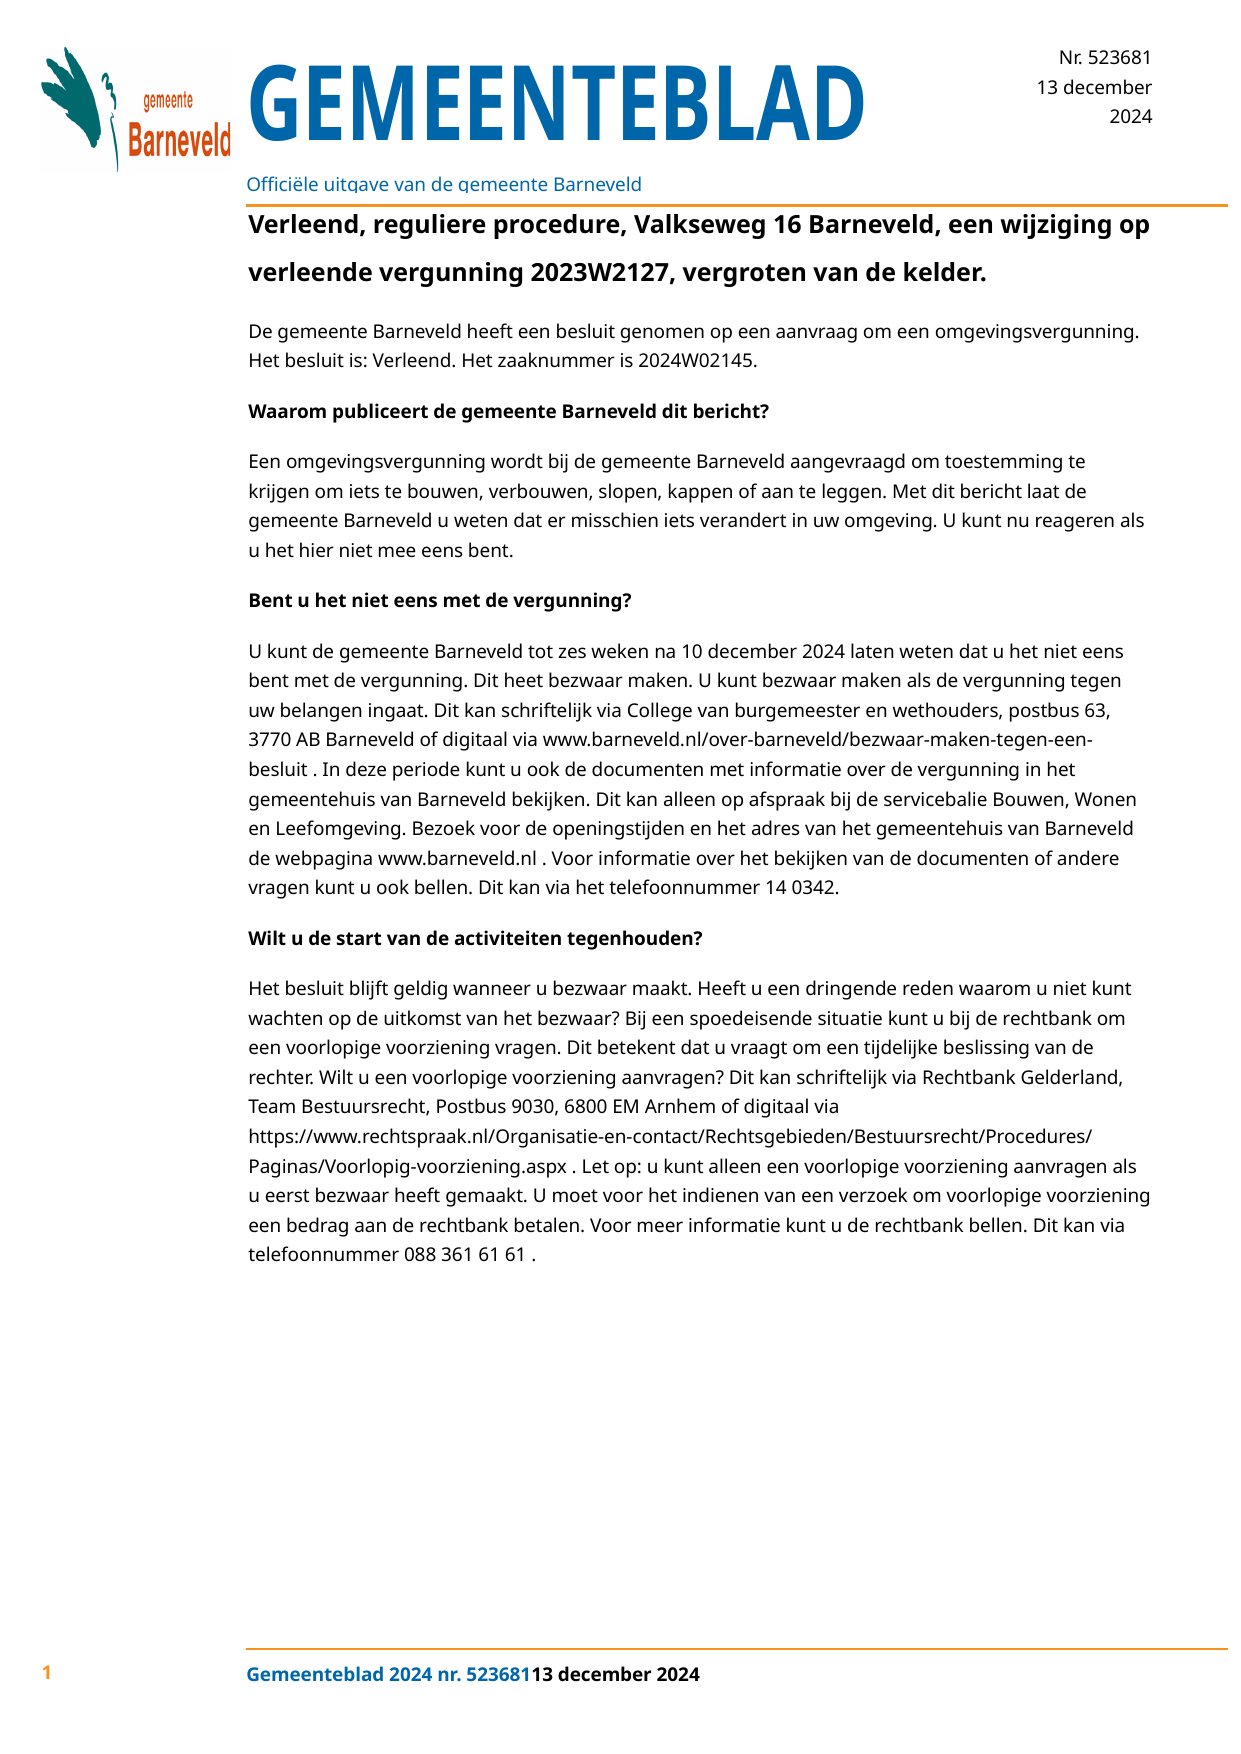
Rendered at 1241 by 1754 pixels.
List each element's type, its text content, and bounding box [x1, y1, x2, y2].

text Wilt u de start van de activiteiten tegenhouden? [248, 925, 1152, 951]
text Waarom publiceert de gemeente Barneveld dit bericht? [248, 398, 1152, 424]
text U kunt de gemeente Barneveld tot zes weken na 10 december 2024 laten weten dat u het niet eens bent met de vergunning. Dit heet bezwaar maken. U kunt bezwaar maken als de vergunning tegen uw belangen ingaat. Dit kan schriftelijk via College van burgemeester en wethouders, postbus 63, 3770 AB Barneveld of digitaal via www.barneveld.nl/over-barneveld/bezwaar-maken-tegen-een-besluit . In deze periode kunt u ook de documenten met informatie over de vergunning in het gemeentehuis van Barneveld bekijken. Dit kan alleen op afspraak bij de servicebalie Bouwen, Wonen en Leefomgeving. Bezoek voor de openingstijden en het adres van het gemeentehuis van Barneveld de webpagina www.barneveld.nl . Voor informatie over het bekijken van de documenten of andere vragen kunt u ook bellen. Dit kan via het telefoonnummer 14 0342. [248, 638, 1152, 900]
text De gemeente Barneveld heeft een besluit genomen op een aanvraag om een omgevingsvergunning. Het besluit is: Verleend. Het zaaknummer is 2024W02145. [248, 318, 1152, 373]
text Verleend, reguliere procedure, Valkseweg 16 Barneveld, een wijziging op verleende vergunning 2023W2127, vergroten van de kelder. [248, 207, 1152, 288]
text Het besluit blijft geldig wanneer u bezwaar maakt. Heeft u een dringende reden waarom u niet kunt wachten op de uitkomst van het bezwaar? Bij een spoedeisende situatie kunt u bij de rechtbank om een voorlopige voorziening vragen. Dit betekent dat u vraagt om een tijdelijke beslissing van de rechter. Wilt u een voorlopige voorziening aanvragen? Dit kan schriftelijk via Rechtbank Gelderland, Team Bestuursrecht, Postbus 9030, 6800 EM Arnhem of digitaal via https://www.rechtspraak.nl/Organisatie-en-contact/Rechtsgebieden/Bestuursrecht/Procedures/Paginas/Voorlopig-voorziening.aspx . Let op: u kunt alleen een voorlopige voorziening aanvragen als u eerst bezwaar heeft gemaakt. U moet voor het indienen van een verzoek om voorlopige voorziening een bedrag aan de rechtbank betalen. Voor meer informatie kunt u de rechtbank bellen. Dit kan via telefoonnummer 088 361 61 61 . [248, 975, 1152, 1267]
picture [41, 47, 231, 172]
text Een omgevingsvergunning wordt bij de gemeente Barneveld aangevraagd om toestemming te krijgen om iets te bouwen, verbouwen, slopen, kappen of aan te leggen. Met dit bericht laat de gemeente Barneveld u weten dat er misschien iets verandert in uw omgeving. U kunt nu reageren als u het hier niet mee eens bent. [248, 448, 1152, 563]
text Bent u het niet eens met de vergunning? [248, 587, 1152, 613]
